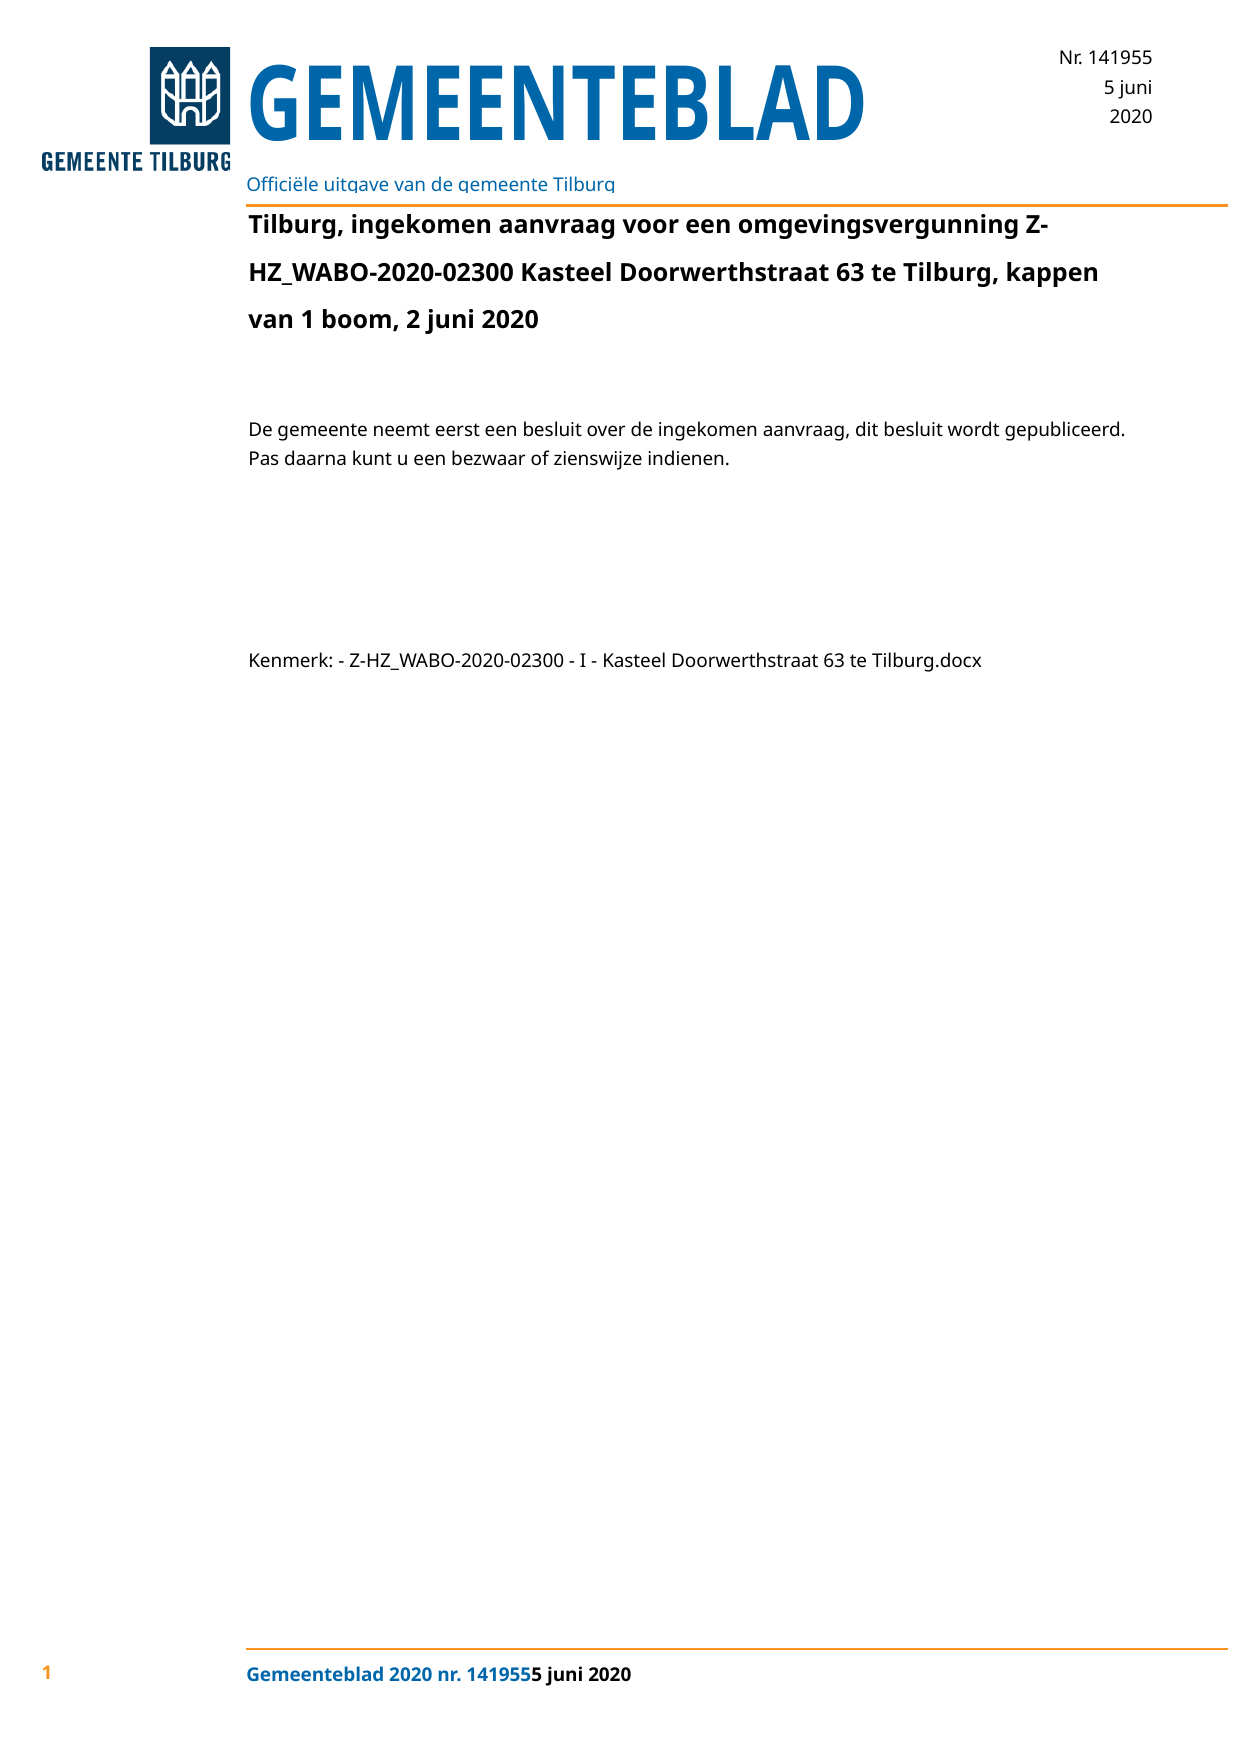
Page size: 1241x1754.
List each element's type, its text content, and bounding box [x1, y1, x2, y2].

text Kenmerk: - Z-HZ_WABO-2020-02300 - I - Kasteel Doorwerthstraat 63 te Tilburg.docx [248, 647, 1152, 673]
picture [41, 47, 231, 172]
text Tilburg, ingekomen aanvraag voor een omgevingsvergunning Z-HZ_WABO-2020-02300 Kasteel Doorwerthstraat 63 te Tilburg, kappen van 1 boom, 2 juni 2020 [248, 207, 1152, 336]
text De gemeente neemt eerst een besluit over de ingekomen aanvraag, dit besluit wordt gepubliceerd. Pas daarna kunt u een bezwaar of zienswijze indienen. [248, 416, 1152, 471]
